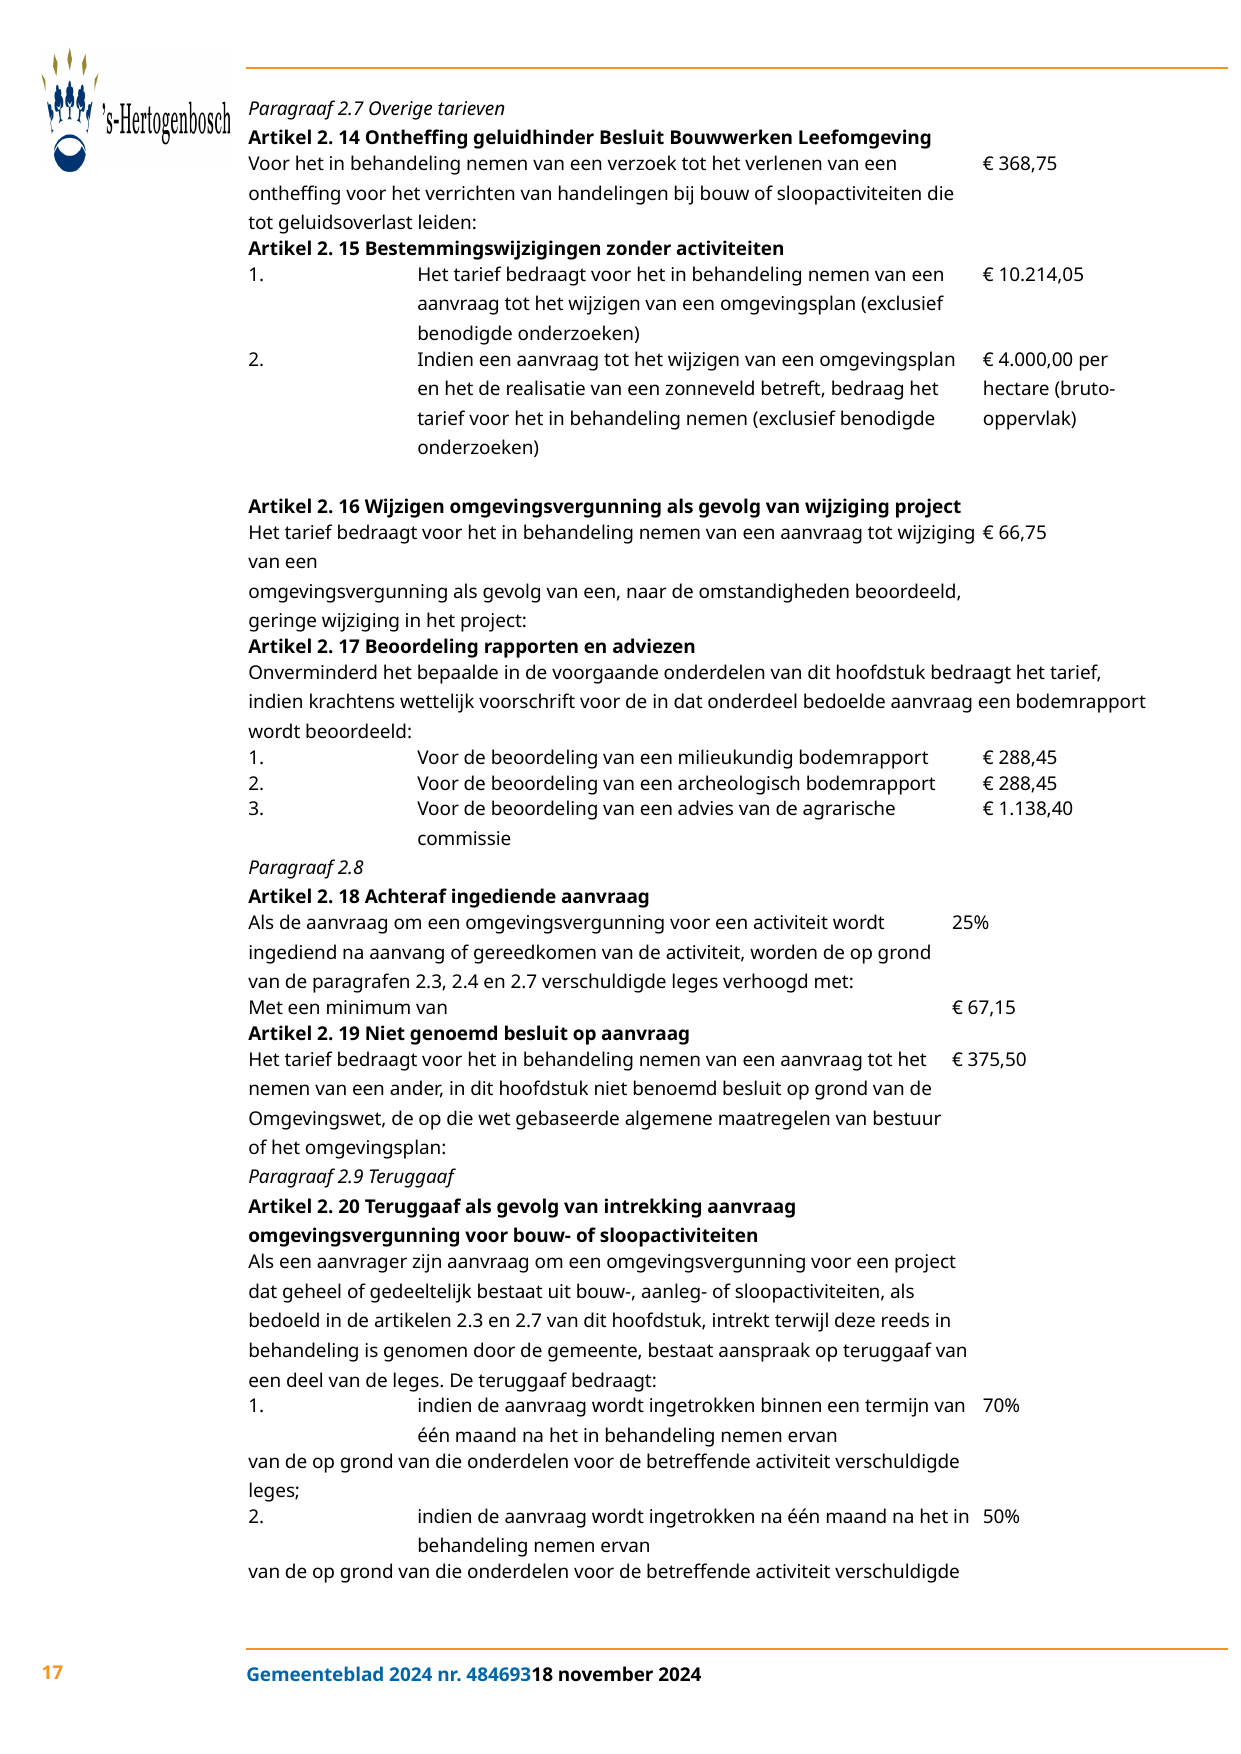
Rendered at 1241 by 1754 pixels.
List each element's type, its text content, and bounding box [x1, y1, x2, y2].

table_cell € 10.214,05 [983, 261, 1152, 346]
text Paragraaf 2.7 Overige tarieven [248, 95, 1152, 121]
table_cell € 368,75 [983, 150, 1152, 235]
table_cell Artikel 2. 17 Beoordeling rapporten en adviezen [248, 633, 1152, 659]
table_cell Onverminderd het bepaalde in de voorgaande onderdelen van dit hoofdstuk bedraagt het tarief, indien krachtens wettelijk voorschrift voor de in dat onderdeel bedoelde aanvraag een bodemrapport wordt beoordeeld: [248, 659, 1152, 744]
table_cell Als een aanvrager zijn aanvraag om een omgevingsvergunning voor een project dat geheel of gedeeltelijk bestaat uit bouw-, aanleg- of sloopactiviteiten, als bedoeld in de artikelen 2.3 en 2.7 van dit hoofdstuk, intrekt terwijl deze reeds in behandeling is genomen door de gemeente, bestaat aanspraak op teruggaaf van een deel van de leges. De teruggaaf bedraagt: [248, 1249, 983, 1392]
table_header [983, 1193, 1152, 1248]
picture [41, 47, 231, 172]
table_cell [952, 1020, 1152, 1046]
table_cell € 288,45 [983, 770, 1152, 795]
text Paragraaf 2.8 [248, 854, 1152, 880]
table_cell 25% [952, 909, 1152, 994]
table_cell 1. [248, 1393, 417, 1448]
table_cell van de op grond van die onderdelen voor de betreffende activiteit verschuldigde leges; [248, 1448, 983, 1503]
text Paragraaf 2.9 Teruggaaf [248, 1163, 1152, 1189]
table_cell [983, 1249, 1152, 1392]
table_cell 2. [248, 1503, 417, 1558]
table_cell 2. [248, 770, 417, 795]
table_cell indien de aanvraag wordt ingetrokken na één maand na het in behandeling nemen ervan [417, 1503, 983, 1558]
table_cell Voor het in behandeling nemen van een verzoek tot het verlenen van een ontheffing voor het verrichten van handelingen bij bouw of sloopactiviteiten die tot geluidsoverlast leiden: [248, 150, 983, 235]
table_cell Artikel 2. 19 Niet genoemd besluit op aanvraag [248, 1020, 952, 1046]
table_header [952, 884, 1152, 909]
table_cell Voor de beoordeling van een archeologisch bodemrapport [417, 770, 983, 795]
table_cell indien de aanvraag wordt ingetrokken binnen een termijn van één maand na het in behandeling nemen ervan [417, 1393, 983, 1448]
table_cell Indien een aanvraag tot het wijzigen van een omgevingsplan en het de realisatie van een zonneveld betreft, bedraag het tarief voor het in behandeling nemen (exclusief benodigde onderzoeken) [417, 346, 983, 460]
table_cell 50% [983, 1503, 1152, 1558]
table_header Artikel 2. 20 Teruggaaf als gevolg van intrekking aanvraag omgevingsvergunning voor bouw- of sloopactiviteiten [248, 1193, 983, 1248]
table_cell € 67,15 [952, 994, 1152, 1020]
table_cell Het tarief bedraagt voor het in behandeling nemen van een aanvraag tot het wijzigen van een omgevingsplan (exclusief benodigde onderzoeken) [417, 261, 983, 346]
table_cell 2. [248, 346, 417, 460]
table_cell [983, 1448, 1152, 1503]
table_header Artikel 2. 16 Wijzigen omgevingsvergunning als gevolg van wijziging project [248, 493, 983, 519]
table_cell Het tarief bedraagt voor het in behandeling nemen van een aanvraag tot wijziging van een omgevingsvergunning als gevolg van een, naar de omstandigheden beoordeeld, geringe wijziging in het project: [248, 519, 983, 633]
table_cell € 1.138,40 [983, 795, 1152, 851]
table_header [983, 493, 1152, 519]
table_cell Artikel 2. 15 Bestemmingswijzigingen zonder activiteiten [248, 235, 1152, 261]
table_cell Met een minimum van [248, 994, 952, 1020]
table_cell 1. [248, 744, 417, 770]
table_cell € 288,45 [983, 744, 1152, 770]
table_cell [983, 1559, 1152, 1584]
table_header Artikel 2. 18 Achteraf ingediende aanvraag [248, 884, 952, 909]
table_cell Als de aanvraag om een omgevingsvergunning voor een activiteit wordt ingediend na aanvang of gereedkomen van de activiteit, worden de op grond van de paragrafen 2.3, 2.4 en 2.7 verschuldigde leges verhoogd met: [248, 909, 952, 994]
table_header [983, 125, 1152, 150]
table_cell € 375,50 [952, 1046, 1152, 1160]
table_cell € 4.000,00 per hectare (bruto-oppervlak) [983, 346, 1152, 460]
table_header Artikel 2. 14 Ontheffing geluidhinder Besluit Bouwwerken Leefomgeving [248, 125, 983, 150]
table_cell Voor de beoordeling van een milieukundig bodemrapport [417, 744, 983, 770]
table_cell van de op grond van die onderdelen voor de betreffende activiteit verschuldigde [248, 1559, 983, 1584]
table_cell Voor de beoordeling van een advies van de agrarische commissie [417, 795, 983, 851]
table_cell Het tarief bedraagt voor het in behandeling nemen van een aanvraag tot het nemen van een ander, in dit hoofdstuk niet benoemd besluit op grond van de Omgevingswet, de op die wet gebaseerde algemene maatregelen van bestuur of het omgevingsplan: [248, 1046, 952, 1160]
table_cell € 66,75 [983, 519, 1152, 633]
table_cell 70% [983, 1393, 1152, 1448]
table_cell 1. [248, 261, 417, 346]
table_cell 3. [248, 795, 417, 851]
